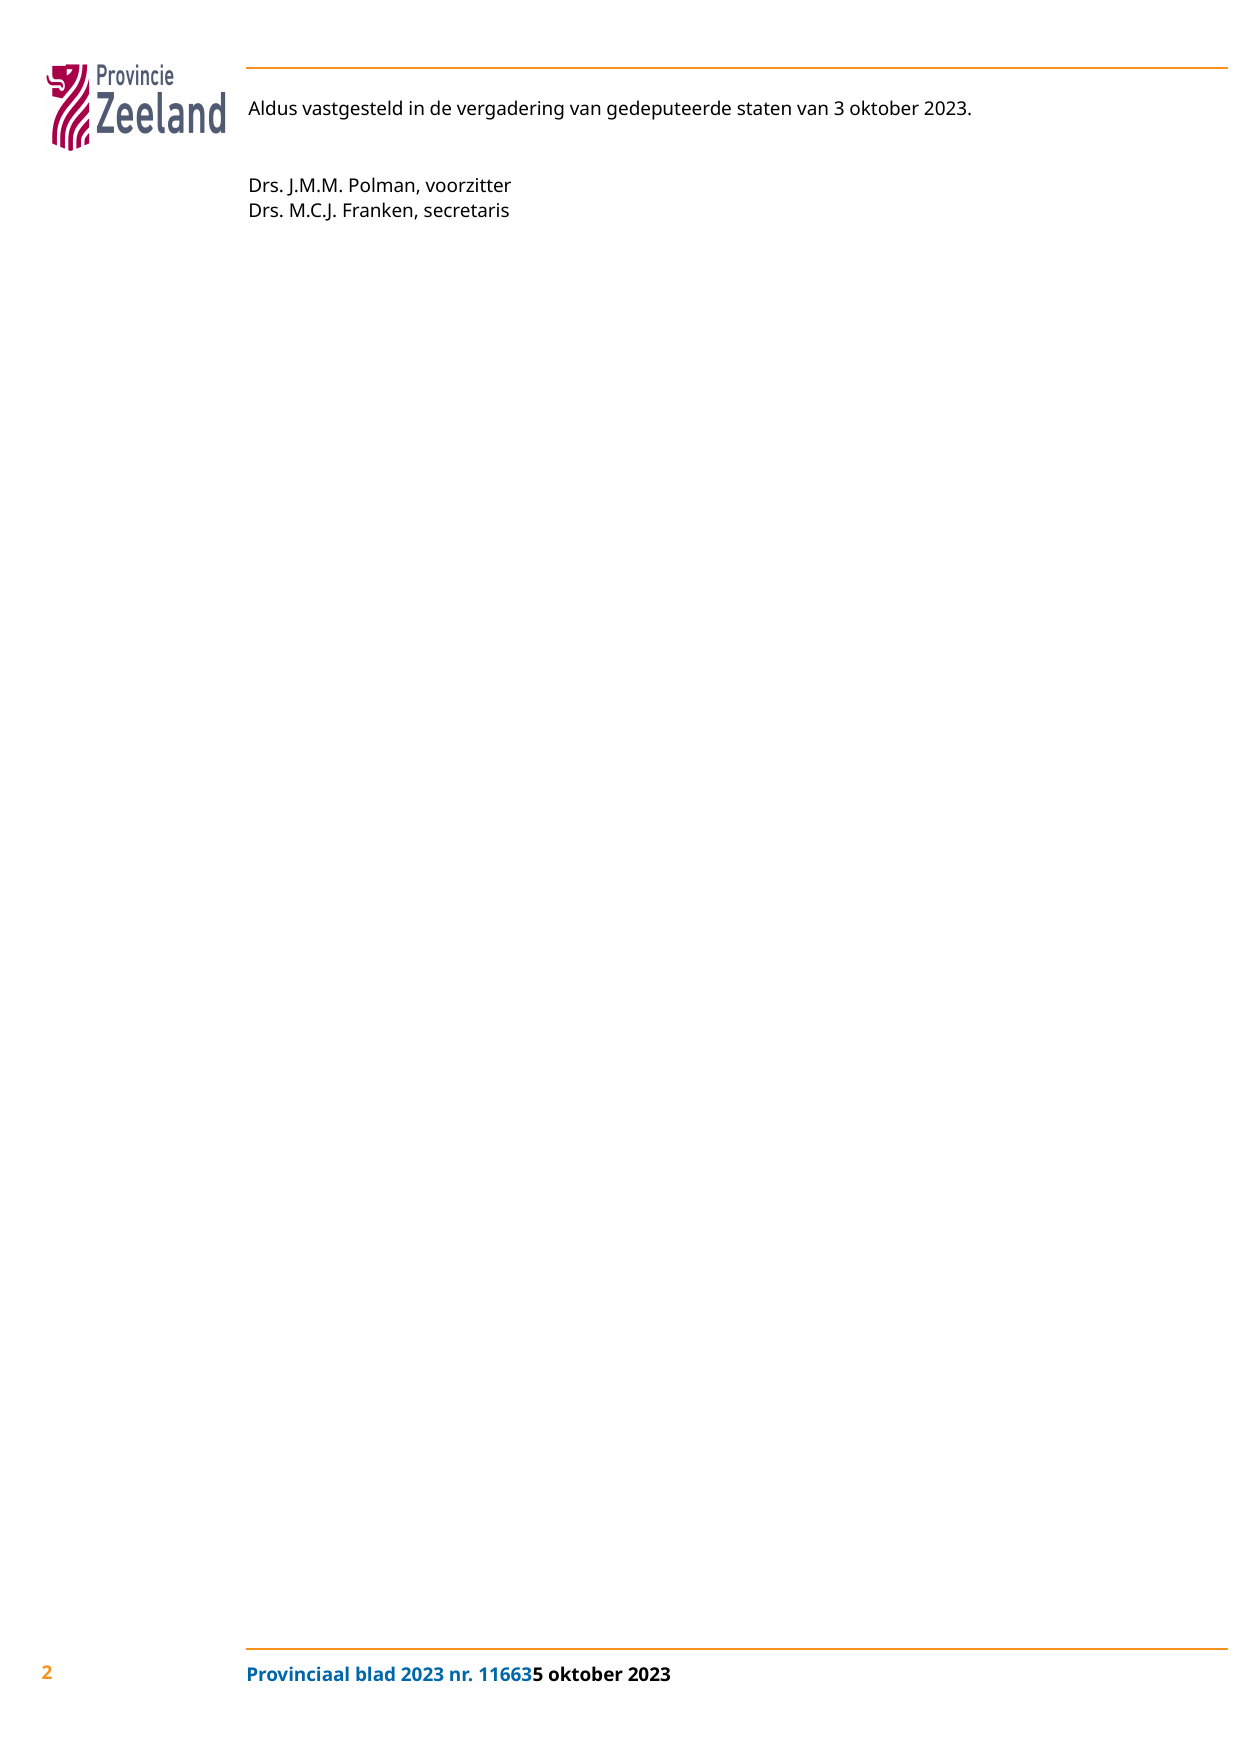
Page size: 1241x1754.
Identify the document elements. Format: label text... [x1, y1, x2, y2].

text Drs. J.M.M. Polman, voorzitter [248, 172, 1152, 198]
text Drs. M.C.J. Franken, secretaris [248, 198, 1152, 223]
picture [41, 47, 231, 172]
text Aldus vastgesteld in de vergadering van gedeputeerde staten van 3 oktober 2023. [248, 95, 1152, 121]
